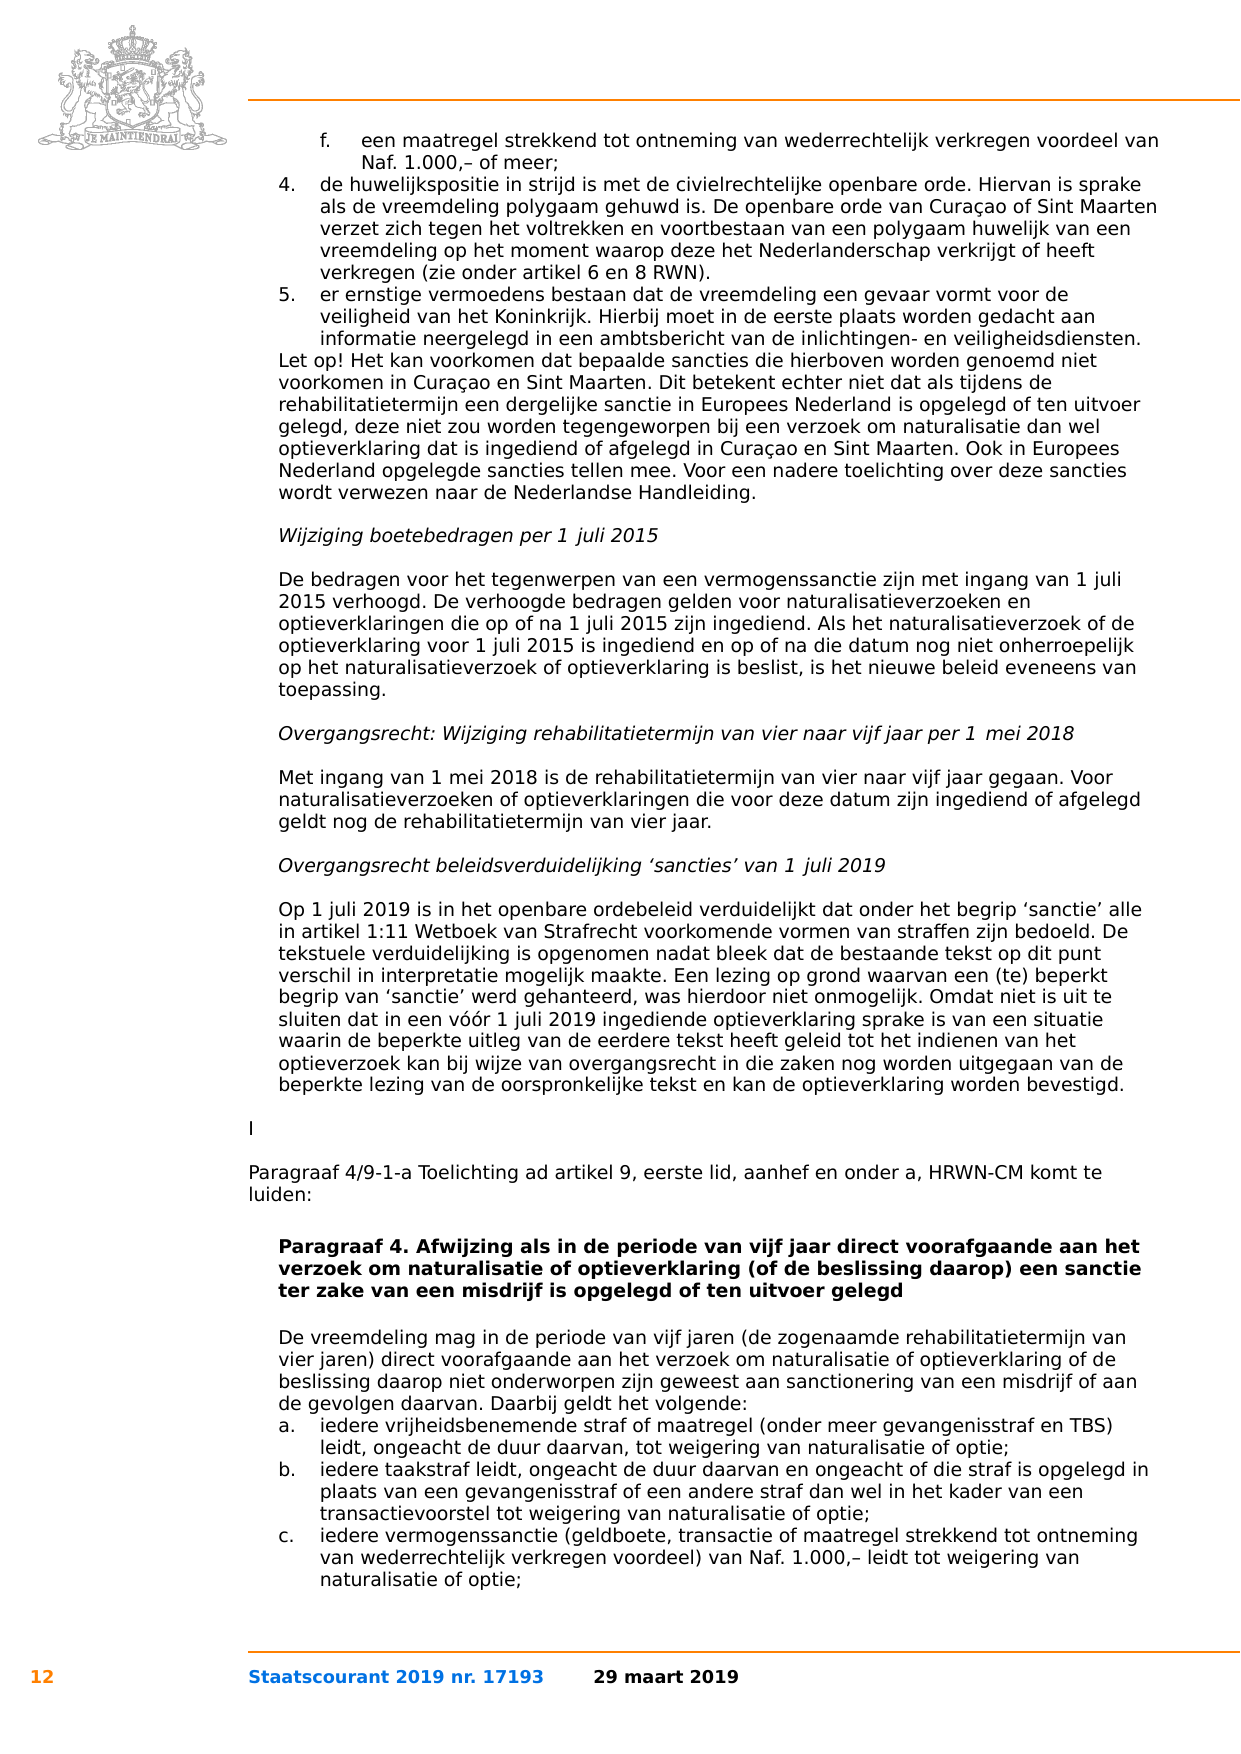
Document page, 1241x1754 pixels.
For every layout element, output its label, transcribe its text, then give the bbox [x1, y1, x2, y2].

text De vreemdeling mag in de periode van vijf jaren (de zogenaamde rehabilitatietermijn van vier jaren) direct voorafgaande aan het verzoek om naturalisatie of optieverklaring of de beslissing daarop niet onderworpen zijn geweest aan sanctionering van een misdrijf of aan de gevolgen daarvan. Daarbij geldt het volgende: [278, 1327, 1163, 1415]
text Paragraaf 4/9-1-a Toelichting ad artikel 9, eerste lid, aanhef en onder a, HRWN-CM komt te luiden: [248, 1162, 1163, 1206]
picture [38, 25, 227, 150]
text De bedragen voor het tegenwerpen van een vermogenssanctie zijn met ingang van 1 juli 2015 verhoogd. De verhoogde bedragen gelden voor naturalisatieverzoeken en optieverklaringen die op of na 1 juli 2015 zijn ingediend. Als het naturalisatieverzoek of de optieverklaring voor 1 juli 2015 is ingediend en op of na die datum nog niet onherroepelijk op het naturalisatieverzoek of optieverklaring is beslist, is het nieuwe beleid eveneens van toepassing. [278, 569, 1163, 701]
subtitle Overgangsrecht beleidsverduidelijking ‘sancties’ van 1 juli 2019 [278, 855, 1163, 877]
text Op 1 juli 2019 is in het openbare ordebeleid verduidelijkt dat onder het begrip ‘sanctie’ alle in artikel 1:11 Wetboek van Strafrecht voorkomende vormen van straffen zijn bedoeld. De tekstuele verduidelijking is opgenomen nadat bleek dat de bestaande tekst op dit punt verschil in interpretatie mogelijk maakte. Een lezing op grond waarvan een (te) beperkt begrip van ‘sanctie’ werd gehanteerd, was hierdoor niet onmogelijk. Omdat niet is uit te sluiten dat in een vóór 1 juli 2019 ingediende optieverklaring sprake is van een situatie waarin de beperkte uitleg van de eerdere tekst heeft geleid tot het indienen van het optieverzoek kan bij wijze van overgangsrecht in die zaken nog worden uitgegaan van de beperkte lezing van de oorspronkelijke tekst en kan de optieverklaring worden bevestigd. [278, 898, 1163, 1096]
subtitle Wijziging boetebedragen per 1 juli 2015 [278, 525, 1163, 547]
text 4. de huwelijkspositie in strijd is met de civielrechtelijke openbare orde. Hiervan is sprake als de vreemdeling polygaam gehuwd is. De openbare orde van Curaçao of Sint Maarten verzet zich tegen het voltrekken en voortbestaan van een polygaam huwelijk van een vreemdeling op het moment waarop deze het Nederlanderschap verkrijgt of heeft verkregen (zie onder artikel 6 en 8 RWN). [278, 174, 1163, 284]
text b. iedere taakstraf leidt, ongeacht de duur daarvan en ongeacht of die straf is opgelegd in plaats van een gevangenisstraf of een andere straf dan wel in het kader van een transactievoorstel tot weigering van naturalisatie of optie; [278, 1459, 1163, 1525]
text Let op! Het kan voorkomen dat bepaalde sancties die hierboven worden genoemd niet voorkomen in Curaçao en Sint Maarten. Dit betekent echter niet dat als tijdens de rehabilitatietermijn een dergelijke sanctie in Europees Nederland is opgelegd of ten uitvoer gelegd, deze niet zou worden tegengeworpen bij een verzoek om naturalisatie dan wel optieverklaring dat is ingediend of afgelegd in Curaçao en Sint Maarten. Ook in Europees Nederland opgelegde sancties tellen mee. Voor een nadere toelichting over deze sancties wordt verwezen naar de Nederlandse Handleiding. [278, 350, 1163, 503]
subtitle Paragraaf 4. Afwijzing als in de periode van vijf jaar direct voorafgaande aan het verzoek om naturalisatie of optieverklaring (of de beslissing daarop) een sanctie ter zake van een misdrijf is opgelegd of ten uitvoer gelegd [278, 1236, 1163, 1302]
text 5. er ernstige vermoedens bestaan dat de vreemdeling een gevaar vormt voor de veiligheid van het Koninkrijk. Hierbij moet in de eerste plaats worden gedacht aan informatie neergelegd in een ambtsbericht van de inlichtingen- en veiligheidsdiensten. [278, 284, 1163, 350]
text I [248, 1118, 1163, 1140]
subtitle Overgangsrecht: Wijziging rehabilitatietermijn van vier naar vijf jaar per 1 mei 2018 [278, 723, 1163, 745]
text f. een maatregel strekkend tot ontneming van wederrechtelijk verkregen voordeel van Naf. 1.000,– of meer; [319, 130, 1163, 174]
text Met ingang van 1 mei 2018 is de rehabilitatietermijn van vier naar vijf jaar gegaan. Voor naturalisatieverzoeken of optieverklaringen die voor deze datum zijn ingediend of afgelegd geldt nog de rehabilitatietermijn van vier jaar. [278, 767, 1163, 833]
text c. iedere vermogenssanctie (geldboete, transactie of maatregel strekkend tot ontneming van wederrechtelijk verkregen voordeel) van Naf. 1.000,– leidt tot weigering van naturalisatie of optie; [278, 1525, 1163, 1591]
text a. iedere vrijheidsbenemende straf of maatregel (onder meer gevangenisstraf en TBS) leidt, ongeacht de duur daarvan, tot weigering van naturalisatie of optie; [278, 1415, 1163, 1459]
